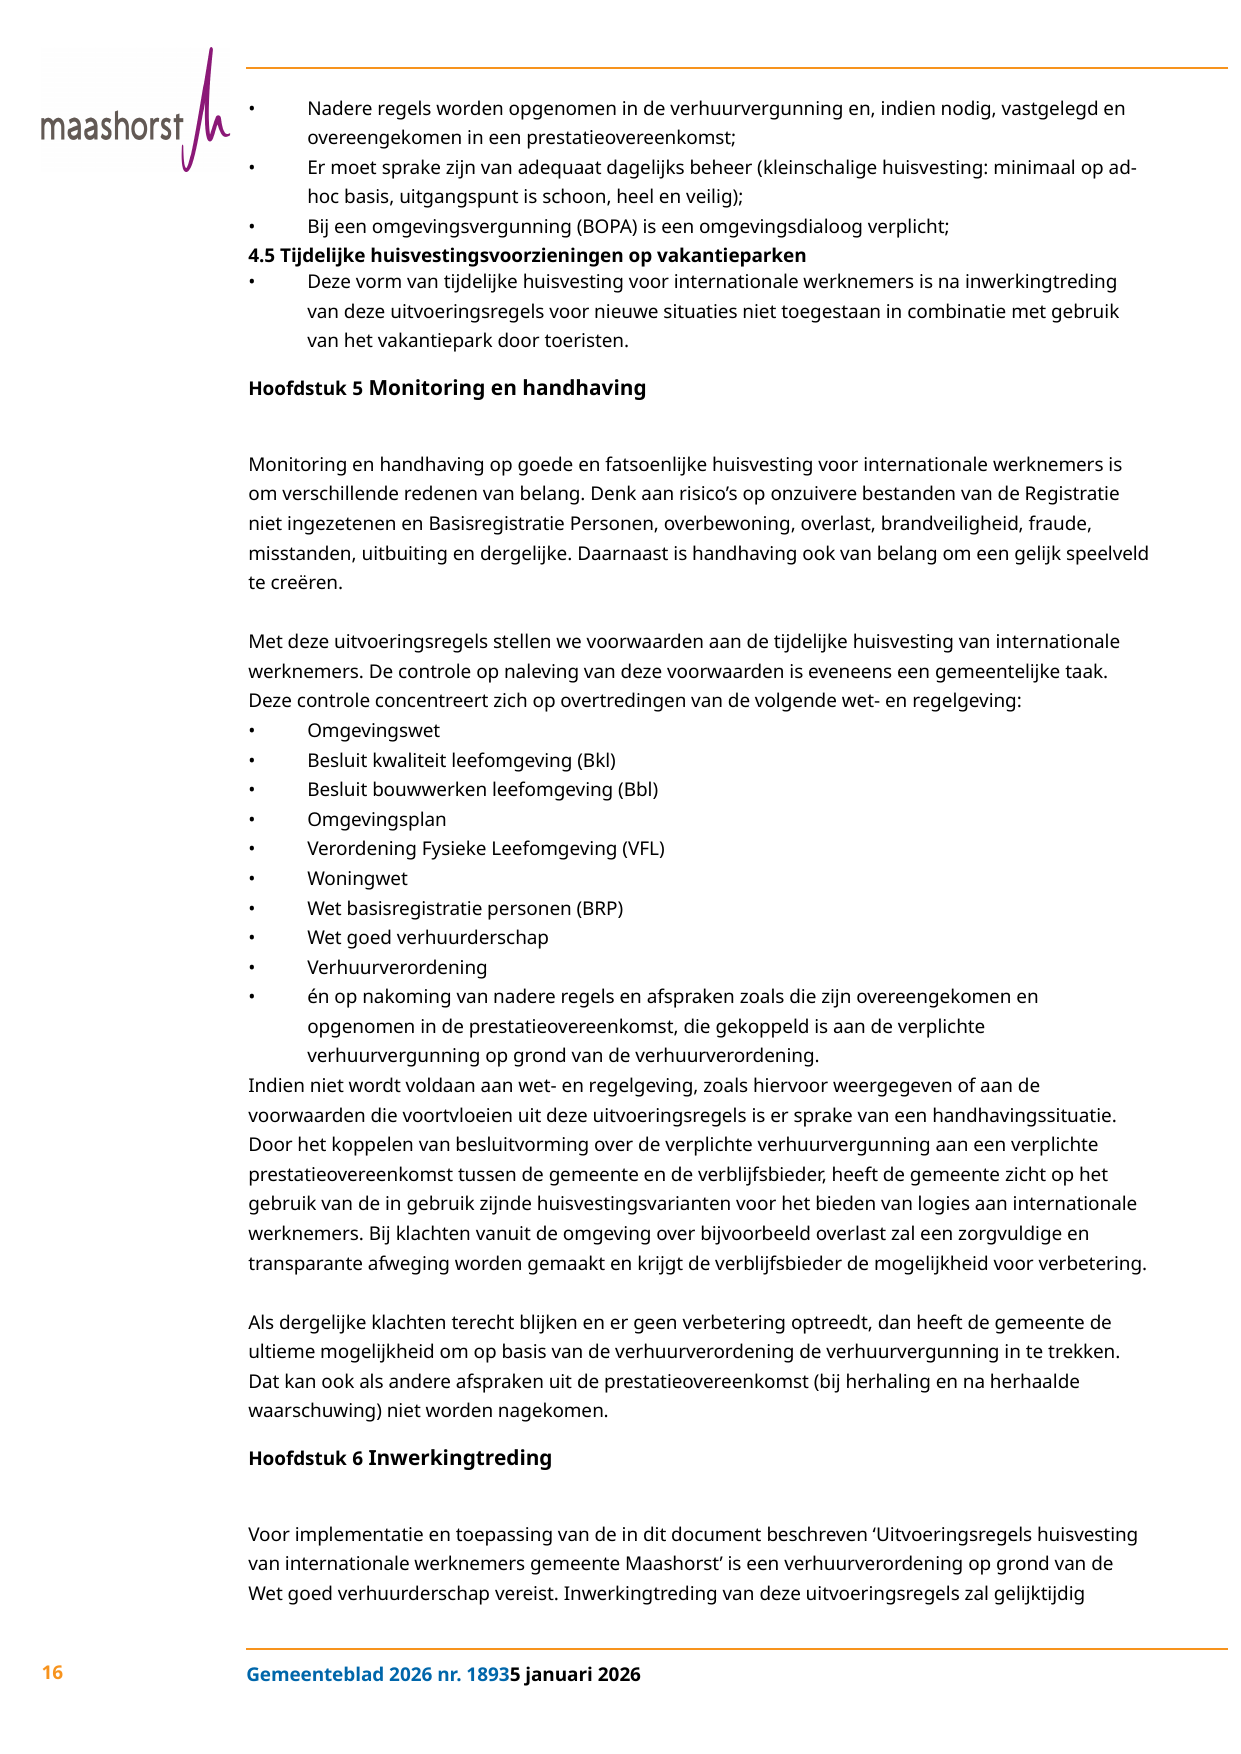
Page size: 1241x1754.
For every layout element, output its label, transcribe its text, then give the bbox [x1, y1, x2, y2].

list én op nakoming van nadere regels en afspraken zoals die zijn overeengekomen en opgenomen in de prestatieovereenkomst, die gekoppeld is aan de verplichte verhuurvergunning op grond van de verhuurverordening. [248, 983, 1152, 1068]
list Besluit kwaliteit leefomgeving (Bkl) [248, 747, 1152, 772]
text Hoofdstuk 6 Inwerkingtreding [248, 1443, 1152, 1472]
text Indien niet wordt voldaan aan wet- en regelgeving, zoals hiervoor weergegeven of aan de voorwaarden die voortvloeien uit deze uitvoeringsregels is er sprake van een handhavingssituatie. Door het koppelen van besluitvorming over de verplichte verhuurvergunning aan een verplichte prestatieovereenkomst tussen de gemeente en de verblijfsbieder, heeft de gemeente zicht op het gebruik van de in gebruik zijnde huisvestingsvarianten voor het bieden van logies aan internationale werknemers. Bij klachten vanuit de omgeving over bijvoorbeeld overlast zal een zorgvuldige en transparante afweging worden gemaakt en krijgt de verblijfsbieder de mogelijkheid voor verbetering. [248, 1072, 1152, 1275]
list Nadere regels worden opgenomen in de verhuurvergunning en, indien nodig, vastgelegd en overeengekomen in een prestatieovereenkomst; [248, 95, 1152, 150]
list Omgevingsplan [248, 806, 1152, 832]
text Monitoring en handhaving op goede en fatsoenlijke huisvesting voor internationale werknemers is om verschillende redenen van belang. Denk aan risico’s op onzuivere bestanden van de Registratie niet ingezetenen en Basisregistratie Personen, overbewoning, overlast, brandveiligheid, fraude, misstanden, uitbuiting en dergelijke. Daarnaast is handhaving ook van belang om een gelijk speelveld te creëren. [248, 451, 1152, 595]
list Omgevingswet [248, 717, 1152, 743]
list Deze vorm van tijdelijke huisvesting voor internationale werknemers is na inwerkingtreding van deze uitvoeringsregels voor nieuwe situaties niet toegestaan in combinatie met gebruik van het vakantiepark door toeristen. [248, 268, 1152, 353]
list Woningwet [248, 865, 1152, 891]
list Verhuurverordening [248, 954, 1152, 979]
list Bij een omgevingsvergunning (BOPA) is een omgevingsdialoog verplicht; [248, 213, 1152, 239]
text Als dergelijke klachten terecht blijken en er geen verbetering optreedt, dan heeft de gemeente de ultieme mogelijkheid om op basis van de verhuurverordening de verhuurvergunning in te trekken. Dat kan ook als andere afspraken uit de prestatieovereenkomst (bij herhaling en na herhaalde waarschuwing) niet worden nagekomen. [248, 1309, 1152, 1423]
text Met deze uitvoeringsregels stellen we voorwaarden aan de tijdelijke huisvesting van internationale werknemers. De controle op naleving van deze voorwaarden is eveneens een gemeentelijke taak. Deze controle concentreert zich op overtredingen van de volgende wet- en regelgeving: [248, 628, 1152, 713]
list Verordening Fysieke Leefomgeving (VFL) [248, 836, 1152, 861]
list Besluit bouwwerken leefomgeving (Bbl) [248, 776, 1152, 802]
text Hoofdstuk 5 Monitoring en handhaving [248, 373, 1152, 402]
list Wet goed verhuurderschap [248, 924, 1152, 950]
text 4.5 Tijdelijke huisvestingsvoorzieningen op vakantieparken [248, 243, 1152, 268]
list Er moet sprake zijn van adequaat dagelijks beheer (kleinschalige huisvesting: minimaal op ad-hoc basis, uitgangspunt is schoon, heel en veilig); [248, 154, 1152, 209]
text Voor implementatie en toepassing van de in dit document beschreven ‘Uitvoeringsregels huisvesting van internationale werknemers gemeente Maashorst’ is een verhuurverordening op grond van de Wet goed verhuurderschap vereist. Inwerkingtreding van deze uitvoeringsregels zal gelijktijdig [248, 1521, 1152, 1606]
list Wet basisregistratie personen (BRP) [248, 895, 1152, 920]
picture [41, 47, 231, 172]
